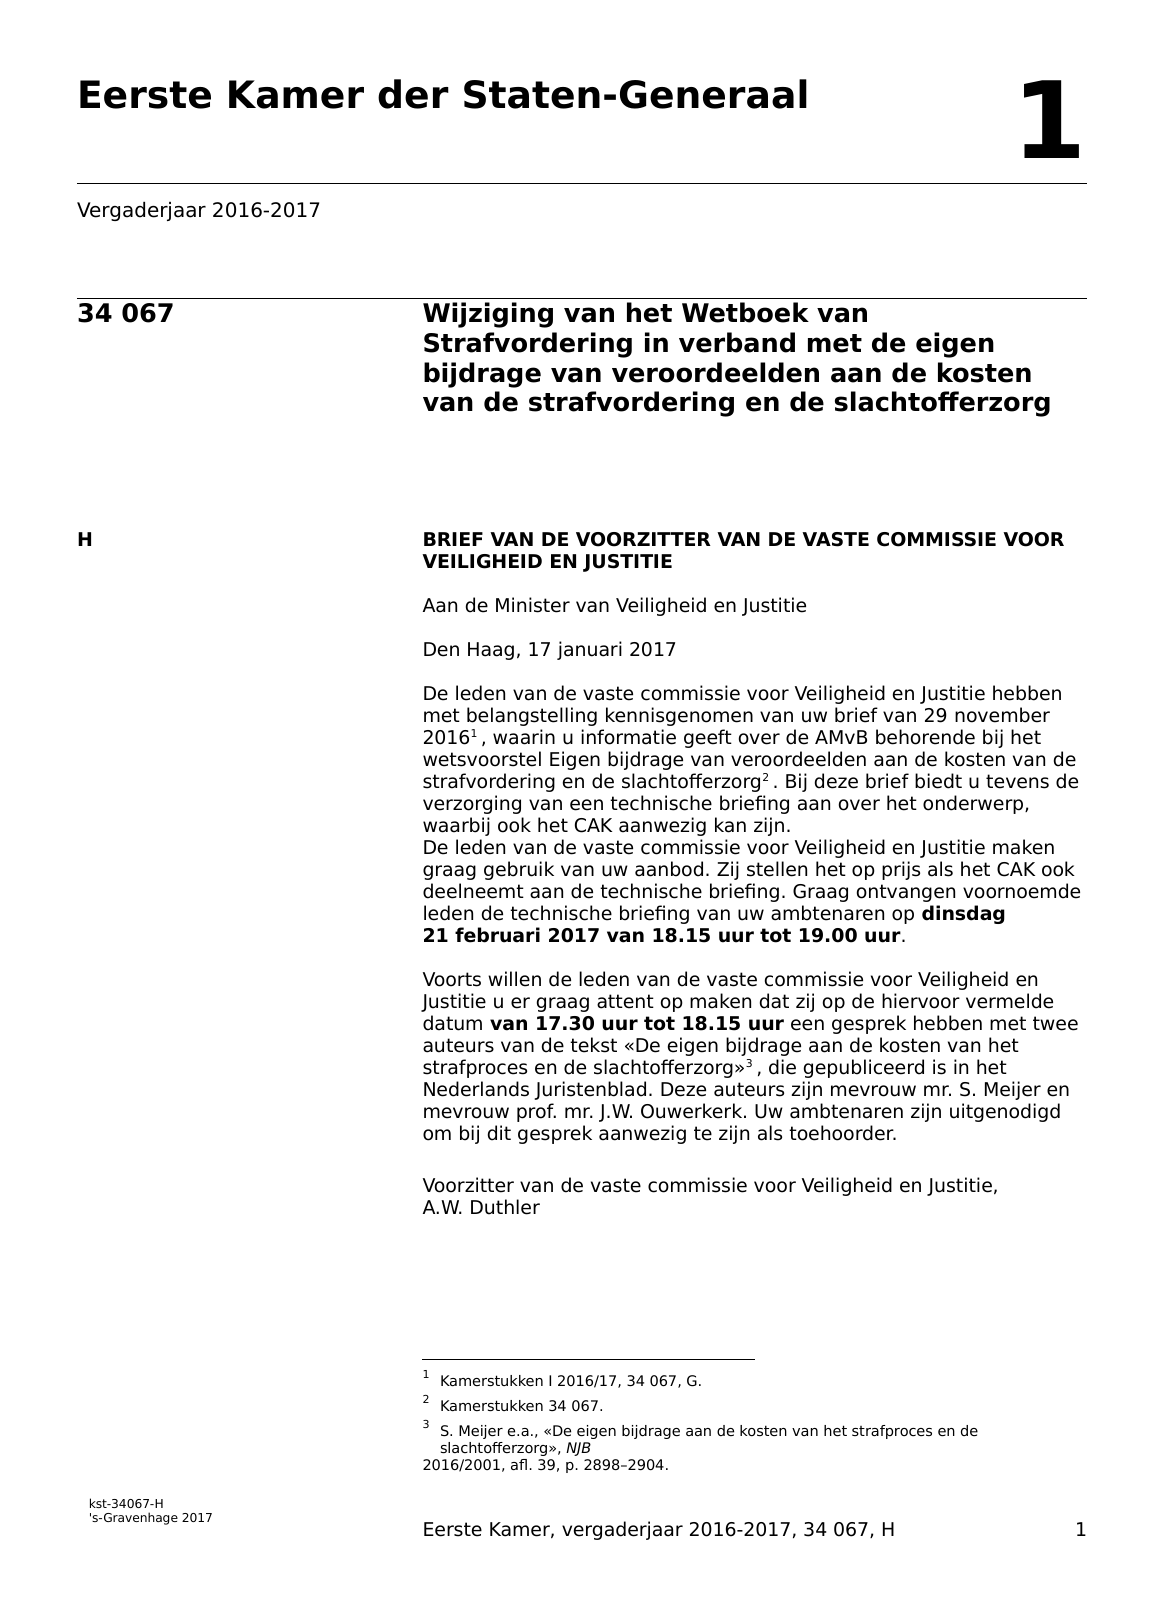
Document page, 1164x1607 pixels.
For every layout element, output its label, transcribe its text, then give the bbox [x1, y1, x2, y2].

text kst-34067-H [88, 1497, 323, 1511]
text Aan de Minister van Veiligheid en Justitie [422, 595, 1087, 617]
text 's-Gravenhage 2017 [88, 1511, 323, 1525]
subtitle 34 067 Wijziging van het Wetboek van Strafvordering in verband met de eigen bijdrage van veroordeelden aan de kosten van de strafvordering en de slachtofferzorg [77, 299, 1087, 418]
table_header 1 [886, 59, 1087, 183]
text Kamerstukken I 2016/17, 34 067, G. [422, 1368, 1087, 1391]
subtitle H BRIEF VAN DE VOORZITTER VAN DE VASTE COMMISSIE VOOR VEILIGHEID EN JUSTITIE [77, 529, 1087, 573]
text 2016/2001, afl. 39, p. 2898–2904. [422, 1457, 1087, 1474]
text Den Haag, 17 januari 2017 [422, 639, 1087, 661]
text Kamerstukken 34 067. [422, 1393, 1087, 1416]
text Voorzitter van de vaste commissie voor Veiligheid en Justitie, A.W. Duthler [422, 1175, 1087, 1219]
text S. Meijer e.a., «De eigen bijdrage aan de kosten van het strafproces en de slachtofferzorg», NJB [422, 1418, 1087, 1457]
text De leden van de vaste commissie voor Veiligheid en Justitie hebben met belangstelling kennisgenomen van uw brief van 29 november 2016, waarin u informatie geeft over de AMvB behorende bij het wetsvoorstel Eigen bijdrage van veroordeelden aan de kosten van de strafvordering en de slachtofferzorg. Bij deze brief biedt u tevens de verzorging van een technische briefing aan over het onderwerp, waarbij ook het CAK aanwezig kan zijn. [422, 683, 1087, 837]
text Voorts willen de leden van de vaste commissie voor Veiligheid en Justitie u er graag attent op maken dat zij op de hiervoor vermelde datum van 17.30 uur tot 18.15 uur een gesprek hebben met twee auteurs van de tekst «De eigen bijdrage aan de kosten van het strafproces en de slachtofferzorg», die gepubliceerd is in het Nederlands Juristenblad. Deze auteurs zijn mevrouw mr. S. Meijer en mevrouw prof. mr. J.W. Ouwerkerk. Uw ambtenaren zijn uitgenodigd om bij dit gesprek aanwezig te zijn als toehoorder. [422, 969, 1087, 1145]
table_cell Vergaderjaar 2016-2017 [77, 184, 1087, 298]
text De leden van de vaste commissie voor Veiligheid en Justitie maken graag gebruik van uw aanbod. Zij stellen het op prijs als het CAK ook deelneemt aan de technische briefing. Graag ontvangen voornoemde leden de technische briefing van uw ambtenaren op dinsdag 21 februari 2017 van 18.15 uur tot 19.00 uur. [422, 837, 1087, 947]
table_header Eerste Kamer der Staten-Generaal [77, 59, 886, 183]
